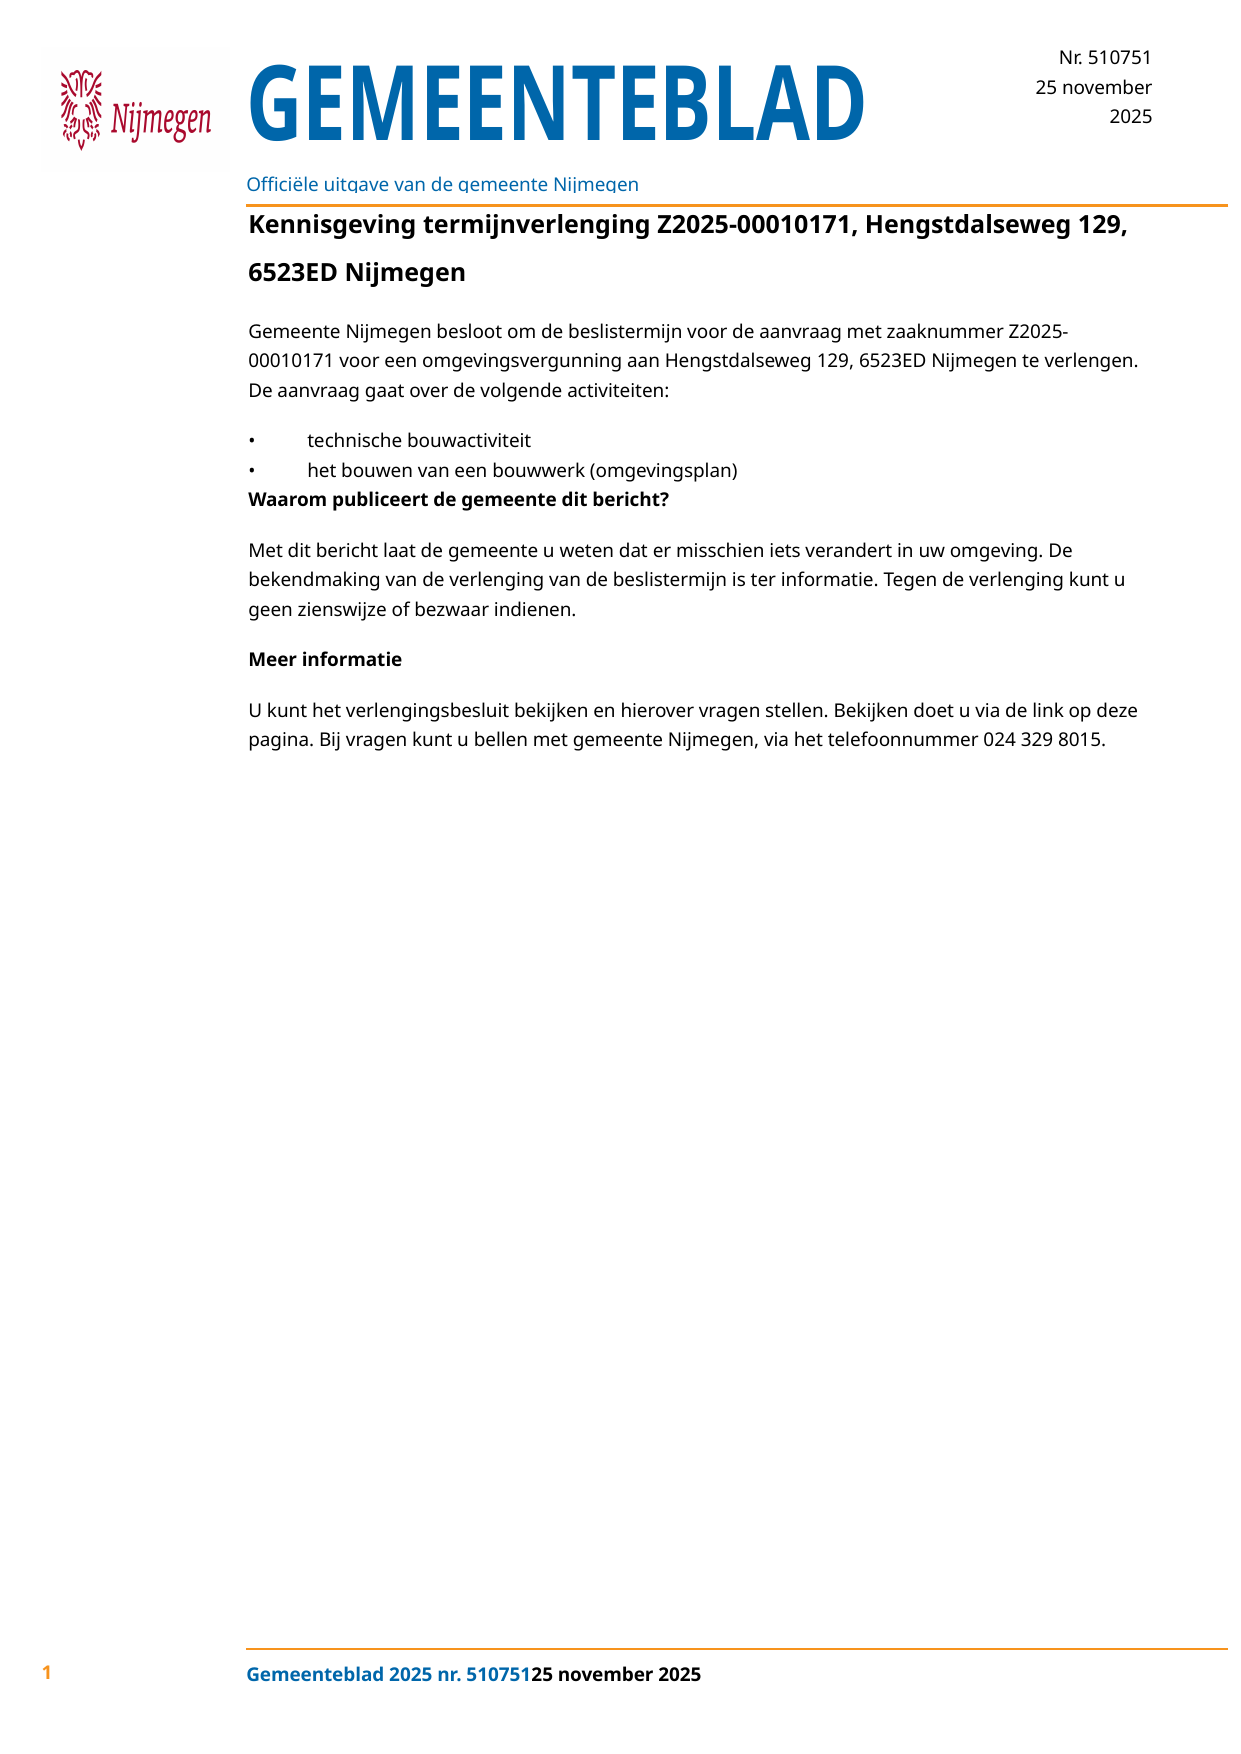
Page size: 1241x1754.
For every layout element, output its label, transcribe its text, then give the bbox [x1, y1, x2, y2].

picture [41, 47, 231, 172]
text Meer informatie [248, 647, 1152, 672]
text Kennisgeving termijnverlenging Z2025-00010171, Hengstdalseweg 129, 6523ED Nijmegen [248, 207, 1152, 288]
text U kunt het verlengingsbesluit bekijken en hierover vragen stellen. Bekijken doet u via de link op deze pagina. Bij vragen kunt u bellen met gemeente Nijmegen, via het telefoonnummer 024 329 8015. [248, 697, 1152, 752]
text Waarom publiceert de gemeente dit bericht? [248, 487, 1152, 512]
list het bouwen van een bouwwerk (omgevingsplan) [248, 457, 1152, 483]
text Gemeente Nijmegen besloot om de beslistermijn voor de aanvraag met zaaknummer Z2025-00010171 voor een omgevingsvergunning aan Hengstdalseweg 129, 6523ED Nijmegen te verlengen. De aanvraag gaat over de volgende activiteiten: [248, 318, 1152, 403]
list technische bouwactiviteit [248, 427, 1152, 453]
text Met dit bericht laat de gemeente u weten dat er misschien iets verandert in uw omgeving. De bekendmaking van de verlenging van de beslistermijn is ter informatie. Tegen de verlenging kunt u geen zienswijze of bezwaar indienen. [248, 537, 1152, 622]
